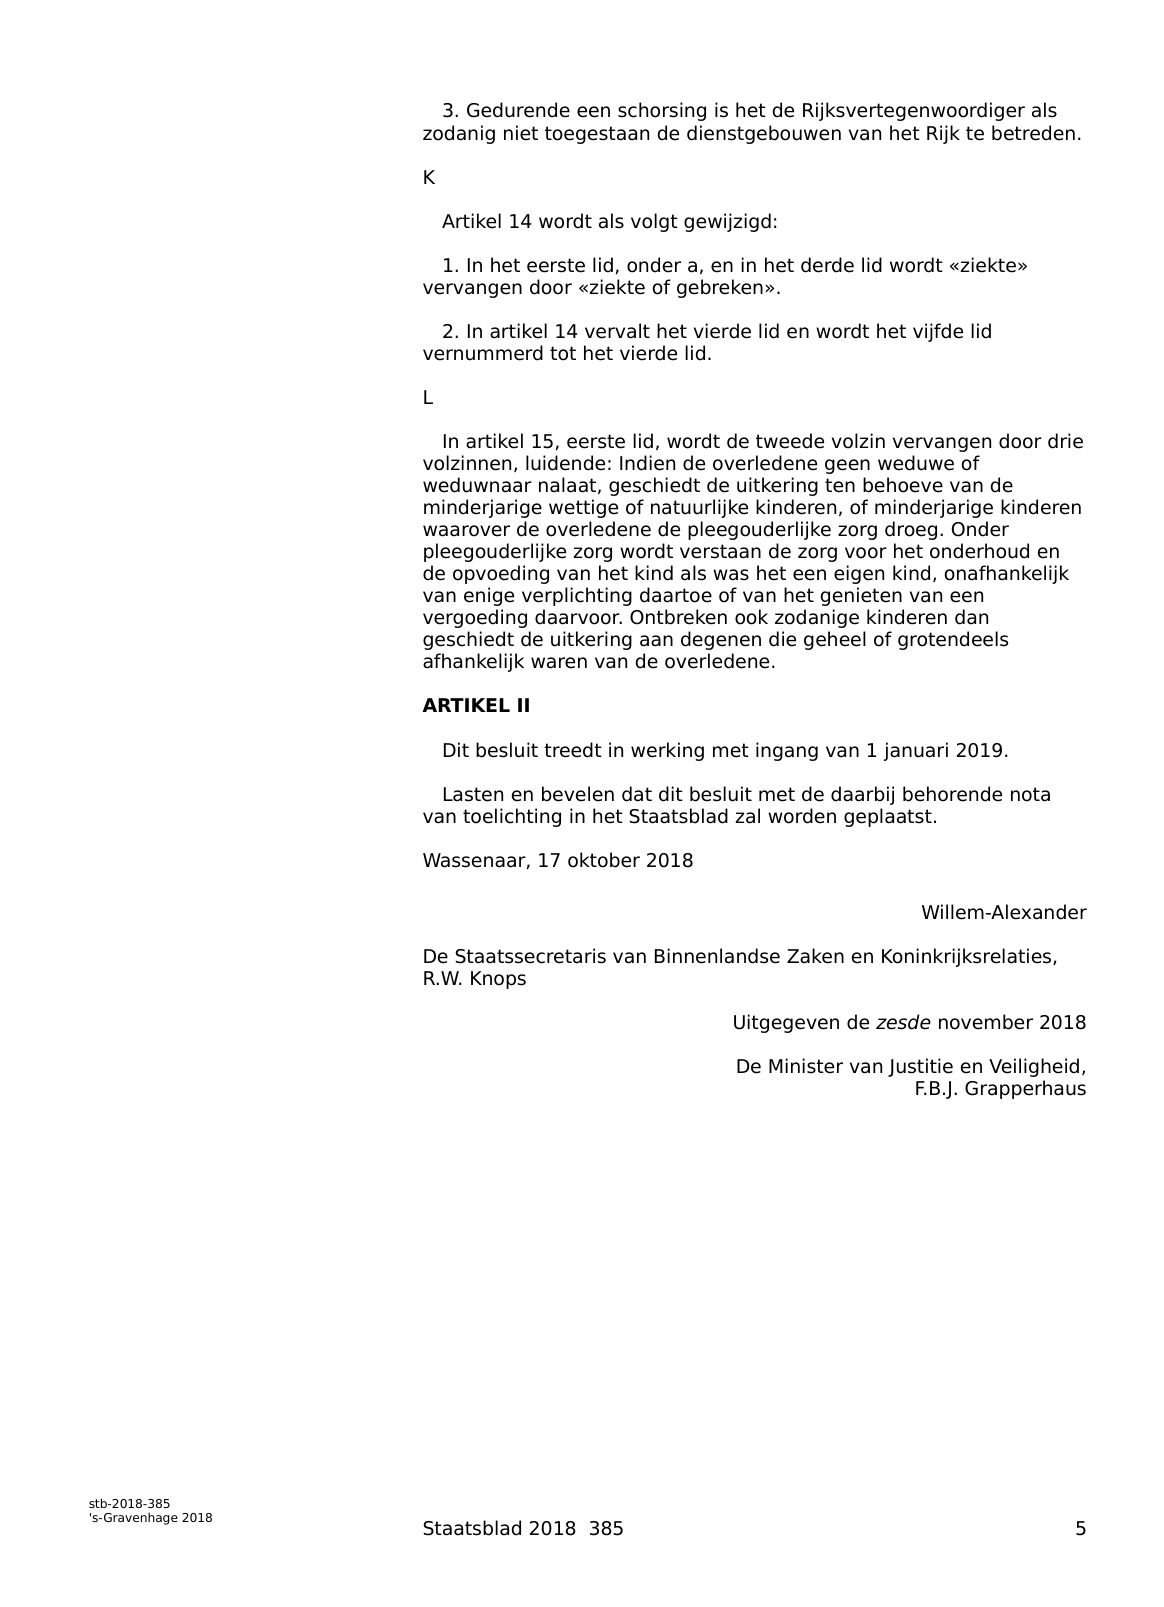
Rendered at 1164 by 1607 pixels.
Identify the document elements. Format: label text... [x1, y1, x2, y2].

text Dit besluit treedt in werking met ingang van 1 januari 2019. [422, 739, 1087, 761]
text 's-Gravenhage 2018 [88, 1511, 323, 1525]
text De Minister van Justitie en Veiligheid, F.B.J. Grapperhaus [422, 1056, 1087, 1100]
subtitle ARTIKEL II [422, 695, 1087, 717]
text Artikel 14 wordt als volgt gewijzigd: [422, 211, 1087, 233]
text 1. In het eerste lid, onder a, en in het derde lid wordt «ziekte» vervangen door «ziekte of gebreken». [422, 255, 1087, 299]
text In artikel 15, eerste lid, wordt de tweede volzin vervangen door drie volzinnen, luidende: Indien de overledene geen weduwe of weduwnaar nalaat, geschiedt de uitkering ten behoeve van de minderjarige wettige of natuurlijke kinderen, of minderjarige kinderen waarover de overledene de pleegouderlijke zorg droeg. Onder pleegouderlijke zorg wordt verstaan de zorg voor het onderhoud en de opvoeding van het kind als was het een eigen kind, onafhankelijk van enige verplichting daartoe of van het genieten van een vergoeding daarvoor. Ontbreken ook zodanige kinderen dan geschiedt de uitkering aan degenen die geheel of grotendeels afhankelijk waren van de overledene. [422, 431, 1087, 673]
text 2. In artikel 14 vervalt het vierde lid en wordt het vijfde lid vernummerd tot het vierde lid. [422, 321, 1087, 365]
text L [422, 387, 1087, 409]
text Willem-Alexander [422, 902, 1087, 924]
text Wassenaar, 17 oktober 2018 [422, 850, 1087, 872]
text Lasten en bevelen dat dit besluit met de daarbij behorende nota van toelichting in het Staatsblad zal worden geplaatst. [422, 784, 1087, 828]
text stb-2018-385 [88, 1497, 323, 1511]
text K [422, 167, 1087, 188]
text 3. Gedurende een schorsing is het de Rijksvertegenwoordiger als zodanig niet toegestaan de dienstgebouwen van het Rijk te betreden. [422, 100, 1087, 144]
text Uitgegeven de zesde november 2018 [422, 1012, 1087, 1034]
text De Staatssecretaris van Binnenlandse Zaken en Koninkrijksrelaties, R.W. Knops [422, 946, 1087, 990]
